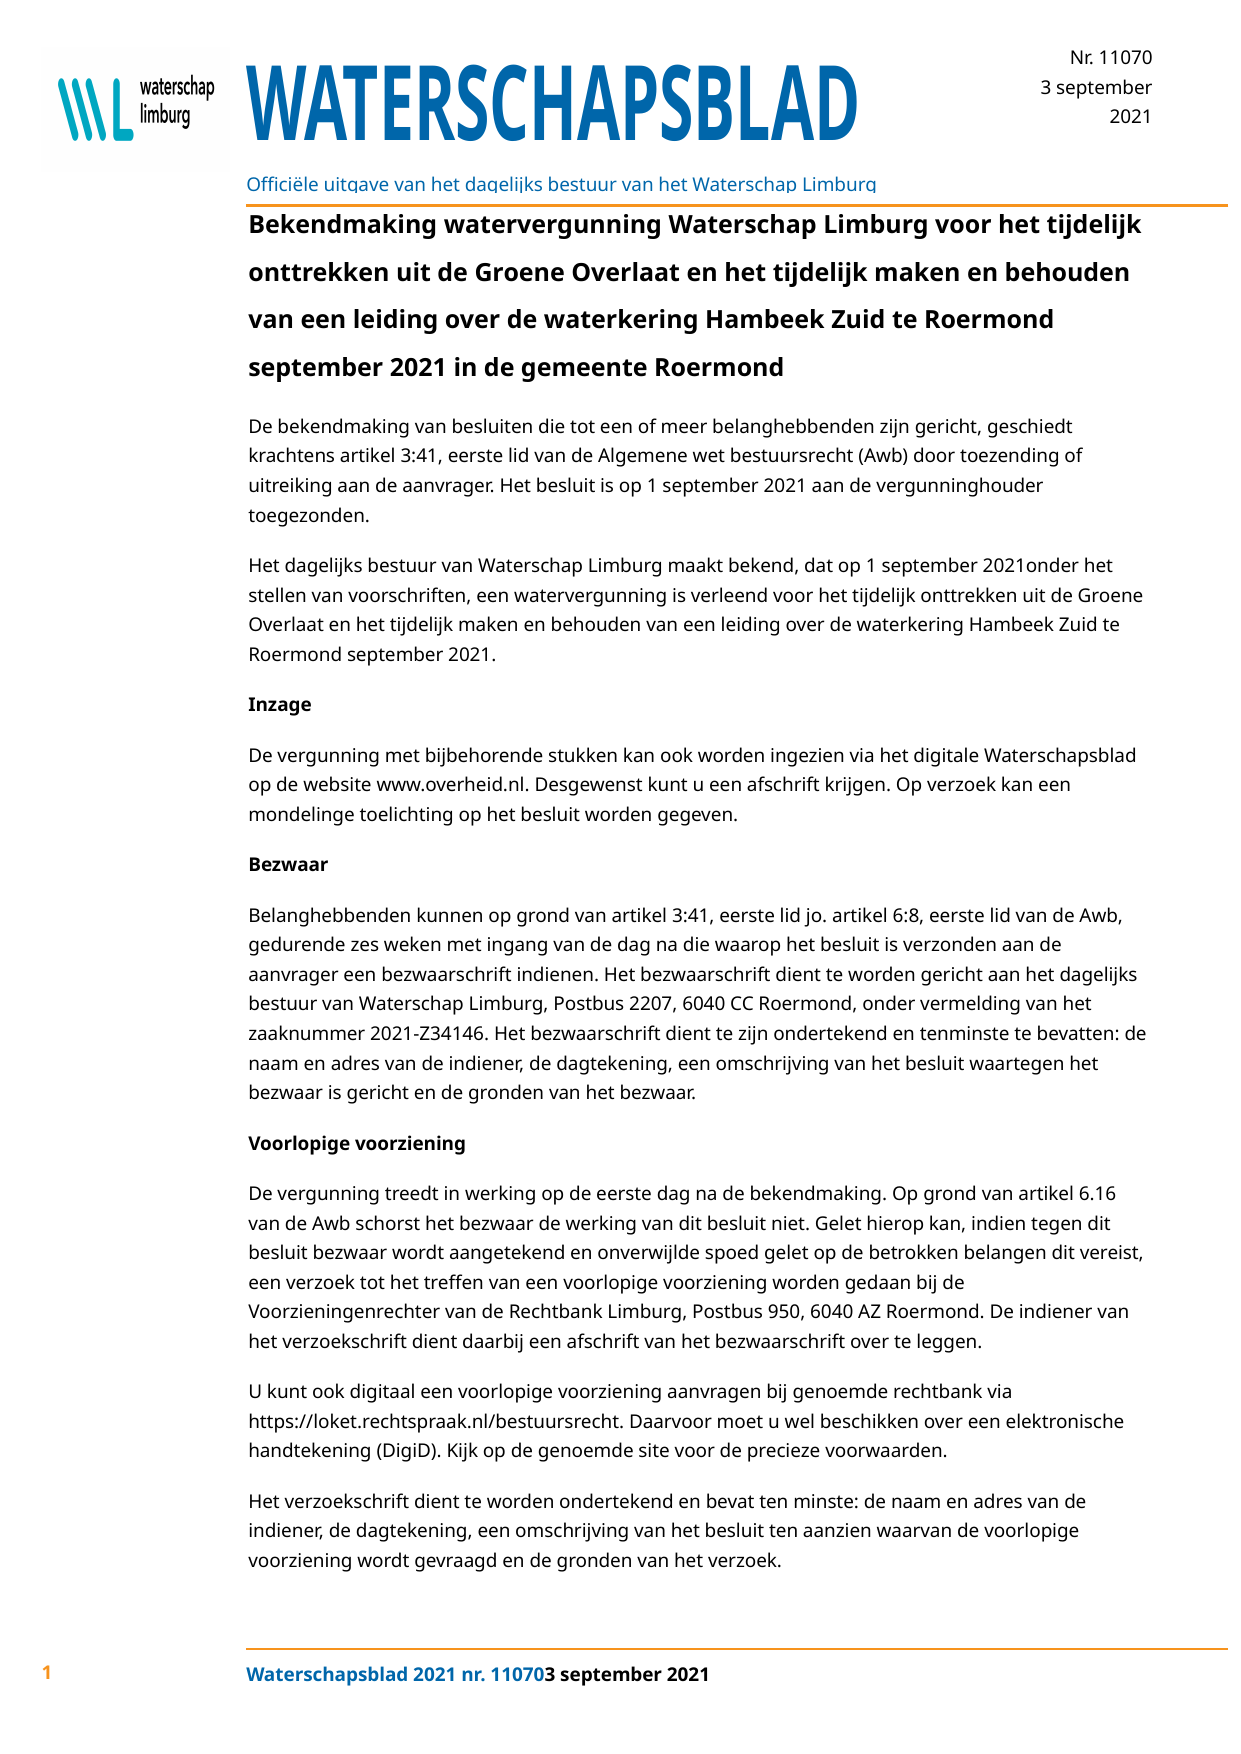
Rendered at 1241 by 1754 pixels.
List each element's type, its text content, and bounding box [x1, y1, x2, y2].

text Inzage [248, 691, 1152, 717]
picture [41, 47, 231, 172]
text Bekendmaking watervergunning Waterschap Limburg voor het tijdelijk onttrekken uit de Groene Overlaat en het tijdelijk maken en behouden van een leiding over de waterkering Hambeek Zuid te Roermond september 2021 in de gemeente Roermond [248, 207, 1152, 384]
text Het dagelijks bestuur van Waterschap Limburg maakt bekend, dat op 1 september 2021onder het stellen van voorschriften, een watervergunning is verleend voor het tijdelijk onttrekken uit de Groene Overlaat en het tijdelijk maken en behouden van een leiding over de waterkering Hambeek Zuid te Roermond september 2021. [248, 552, 1152, 667]
text De bekendmaking van besluiten die tot een of meer belanghebbenden zijn gericht, geschiedt krachtens artikel 3:41, eerste lid van de Algemene wet bestuursrecht (Awb) door toezending of uitreiking aan de aanvrager. Het besluit is op 1 september 2021 aan de vergunninghouder toegezonden. [248, 413, 1152, 528]
text Voorlopige voorziening [248, 1130, 1152, 1156]
text De vergunning met bijbehorende stukken kan ook worden ingezien via het digitale Waterschapsblad op de website www.overheid.nl. Desgewenst kunt u een afschrift krijgen. Op verzoek kan een mondelinge toelichting op het besluit worden gegeven. [248, 742, 1152, 827]
text Belanghebbenden kunnen op grond van artikel 3:41, eerste lid jo. artikel 6:8, eerste lid van de Awb, gedurende zes weken met ingang van de dag na die waarop het besluit is verzonden aan de aanvrager een bezwaarschrift indienen. Het bezwaarschrift dient te worden gericht aan het dagelijks bestuur van Waterschap Limburg, Postbus 2207, 6040 CC Roermond, onder vermelding van het zaaknummer 2021-Z34146. Het bezwaarschrift dient te zijn ondertekend en tenminste te bevatten: de naam en adres van de indiener, de dagtekening, een omschrijving van het besluit waartegen het bezwaar is gericht en de gronden van het bezwaar. [248, 902, 1152, 1105]
text De vergunning treedt in werking op de eerste dag na de bekendmaking. Op grond van artikel 6.16 van de Awb schorst het bezwaar de werking van dit besluit niet. Gelet hierop kan, indien tegen dit besluit bezwaar wordt aangetekend en onverwijlde spoed gelet op de betrokken belangen dit vereist, een verzoek tot het treffen van een voorlopige voorziening worden gedaan bij de Voorzieningenrechter van de Rechtbank Limburg, Postbus 950, 6040 AZ Roermond. De indiener van het verzoekschrift dient daarbij een afschrift van het bezwaarschrift over te leggen. [248, 1180, 1152, 1354]
text U kunt ook digitaal een voorlopige voorziening aanvragen bij genoemde rechtbank via https://loket.rechtspraak.nl/bestuursrecht. Daarvoor moet u wel beschikken over een elektronische handtekening (DigiD). Kijk op de genoemde site voor de precieze voorwaarden. [248, 1378, 1152, 1463]
text Het verzoekschrift dient te worden ondertekend en bevat ten minste: de naam en adres van de indiener, de dagtekening, een omschrijving van het besluit ten aanzien waarvan de voorlopige voorziening wordt gevraagd en de gronden van het verzoek. [248, 1488, 1152, 1573]
text Bezwaar [248, 851, 1152, 877]
